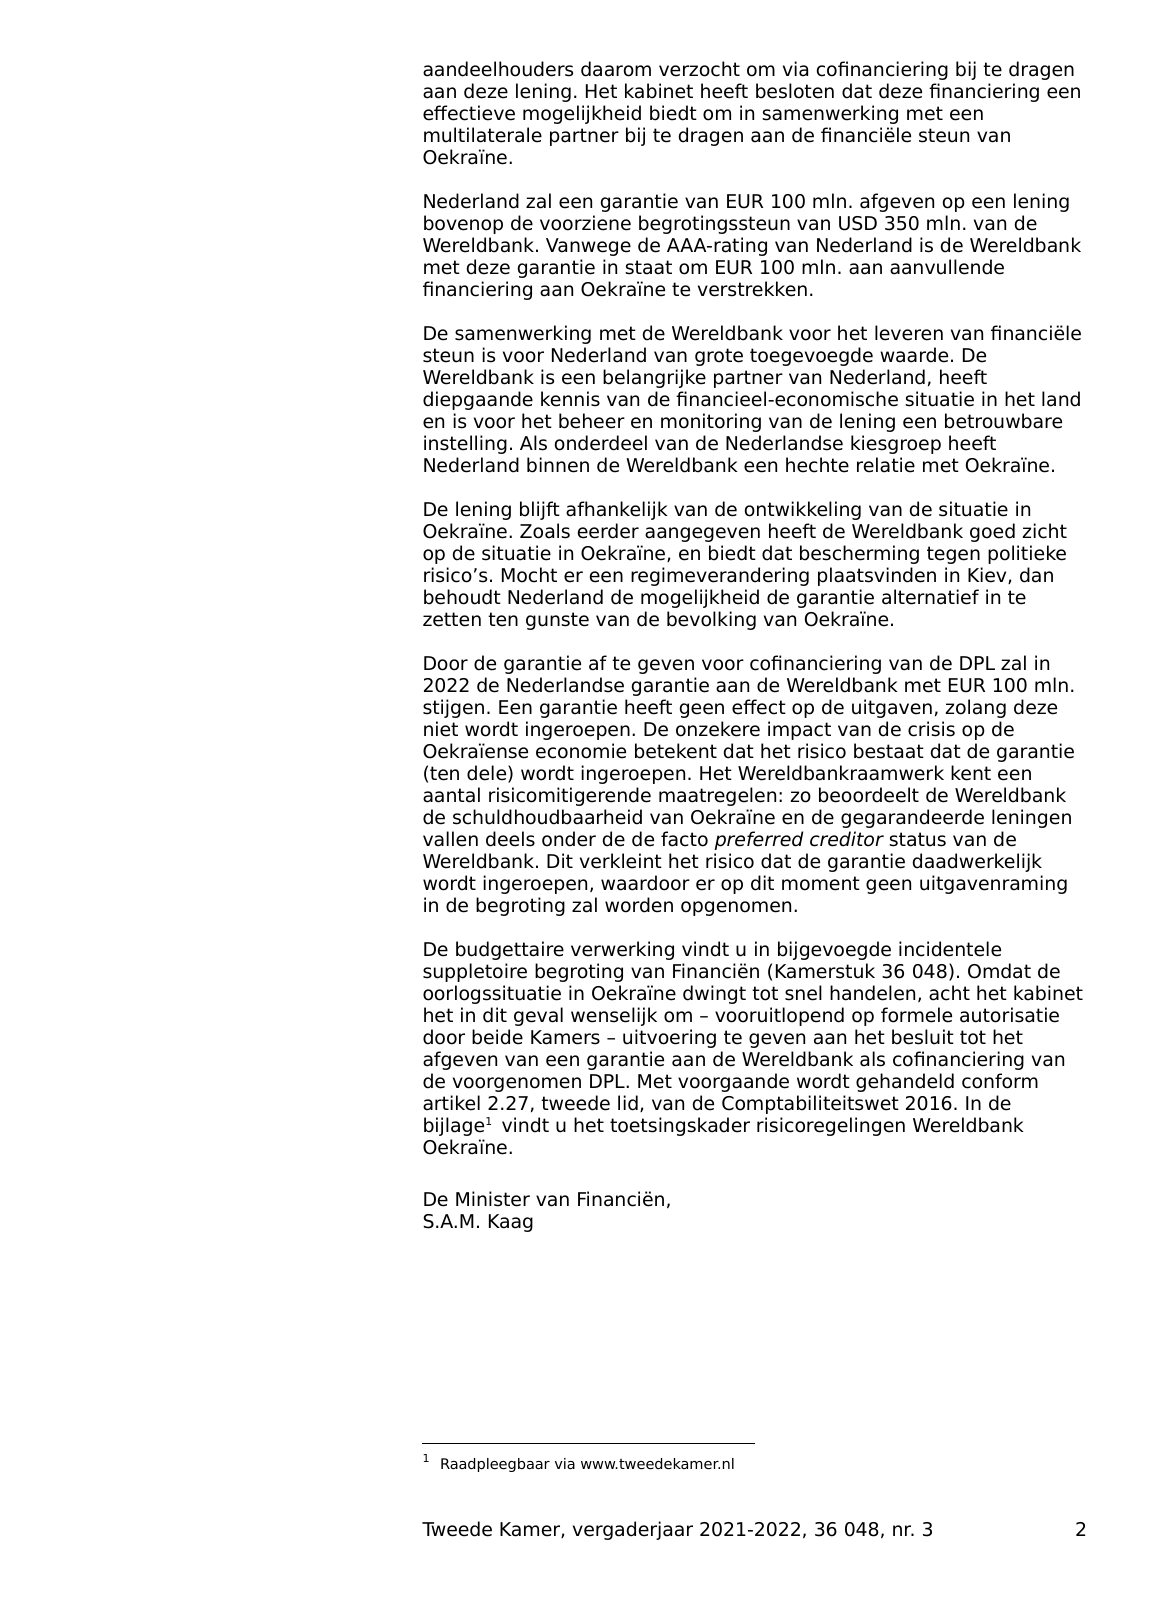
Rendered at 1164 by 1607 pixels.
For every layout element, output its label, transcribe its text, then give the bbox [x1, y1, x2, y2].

text De Minister van Financiën, S.A.M. Kaag [422, 1189, 1087, 1233]
text De samenwerking met de Wereldbank voor het leveren van financiële steun is voor Nederland van grote toegevoegde waarde. De Wereldbank is een belangrijke partner van Nederland, heeft diepgaande kennis van de financieel-economische situatie in het land en is voor het beheer en monitoring van de lening een betrouwbare instelling. Als onderdeel van de Nederlandse kiesgroep heeft Nederland binnen de Wereldbank een hechte relatie met Oekraïne. [422, 323, 1087, 477]
text Door de garantie af te geven voor cofinanciering van de DPL zal in 2022 de Nederlandse garantie aan de Wereldbank met EUR 100 mln. stijgen. Een garantie heeft geen effect op de uitgaven, zolang deze niet wordt ingeroepen. De onzekere impact van de crisis op de Oekraïense economie betekent dat het risico bestaat dat de garantie (ten dele) wordt ingeroepen. Het Wereldbankraamwerk kent een aantal risicomitigerende maatregelen: zo beoordeelt de Wereldbank de schuldhoudbaarheid van Oekraïne en de gegarandeerde leningen vallen deels onder de de facto preferred creditor status van de Wereldbank. Dit verkleint het risico dat de garantie daadwerkelijk wordt ingeroepen, waardoor er op dit moment geen uitgavenraming in de begroting zal worden opgenomen. [422, 653, 1087, 917]
text De budgettaire verwerking vindt u in bijgevoegde incidentele suppletoire begroting van Financiën (Kamerstuk 36 048). Omdat de oorlogssituatie in Oekraïne dwingt tot snel handelen, acht het kabinet het in dit geval wenselijk om – vooruitlopend op formele autorisatie door beide Kamers – uitvoering te geven aan het besluit tot het afgeven van een garantie aan de Wereldbank als cofinanciering van de voorgenomen DPL. Met voorgaande wordt gehandeld conform artikel 2.27, tweede lid, van de Comptabiliteitswet 2016. In de bijlage vindt u het toetsingskader risicoregelingen Wereldbank Oekraïne. [422, 939, 1087, 1159]
text aandeelhouders daarom verzocht om via cofinanciering bij te dragen aan deze lening. Het kabinet heeft besloten dat deze financiering een effectieve mogelijkheid biedt om in samenwerking met een multilaterale partner bij te dragen aan de financiële steun van Oekraïne. [422, 59, 1087, 169]
text Nederland zal een garantie van EUR 100 mln. afgeven op een lening bovenop de voorziene begrotingssteun van USD 350 mln. van de Wereldbank. Vanwege de AAA-rating van Nederland is de Wereldbank met deze garantie in staat om EUR 100 mln. aan aanvullende financiering aan Oekraïne te verstrekken. [422, 191, 1087, 301]
text Raadpleegbaar via www.tweedekamer.nl [422, 1452, 1087, 1474]
text De lening blijft afhankelijk van de ontwikkeling van de situatie in Oekraïne. Zoals eerder aangegeven heeft de Wereldbank goed zicht op de situatie in Oekraïne, en biedt dat bescherming tegen politieke risico’s. Mocht er een regimeverandering plaatsvinden in Kiev, dan behoudt Nederland de mogelijkheid de garantie alternatief in te zetten ten gunste van de bevolking van Oekraïne. [422, 499, 1087, 631]
